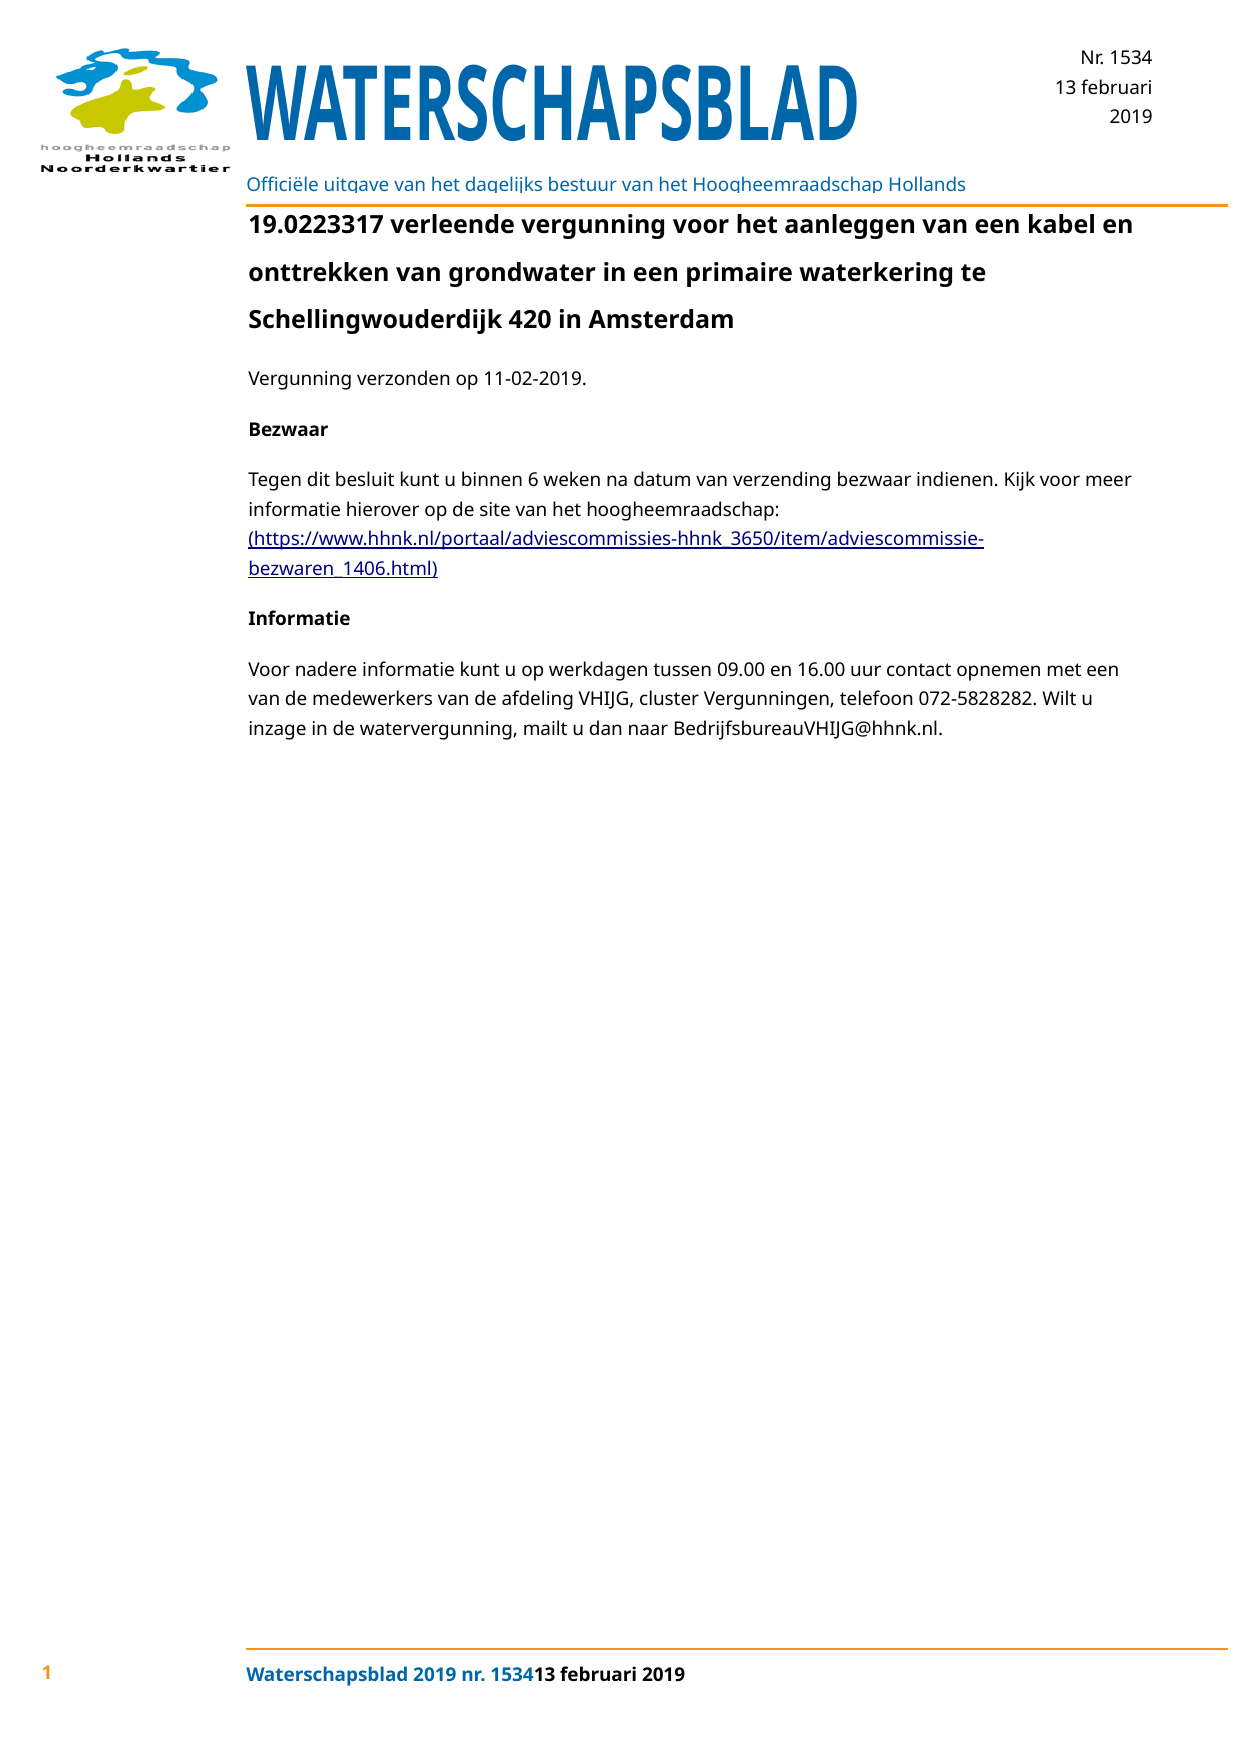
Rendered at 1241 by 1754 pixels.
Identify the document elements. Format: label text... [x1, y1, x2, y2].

text Voor nadere informatie kunt u op werkdagen tussen 09.00 en 16.00 uur contact opnemen met een van de medewerkers van de afdeling VHIJG, cluster Vergunningen, telefoon 072-5828282. Wilt u inzage in de watervergunning, mailt u dan naar BedrijfsbureauVHIJG@hhnk.nl. [248, 656, 1152, 741]
text Vergunning verzonden op 11-02-2019. [248, 366, 1152, 391]
picture [41, 47, 231, 172]
text Tegen dit besluit kunt u binnen 6 weken na datum van verzending bezwaar indienen. Kijk voor meer informatie hierover op de site van het hoogheemraadschap: (https://www.hhnk.nl/portaal/adviescommissies-hhnk_3650/item/adviescommissie-bezwaren_1406.html) [248, 466, 1152, 581]
text 19.0223317 verleende vergunning voor het aanleggen van een kabel en onttrekken van grondwater in een primaire waterkering te Schellingwouderdijk 420 in Amsterdam [248, 207, 1152, 336]
text Informatie [248, 606, 1152, 631]
text Bezwaar [248, 416, 1152, 442]
